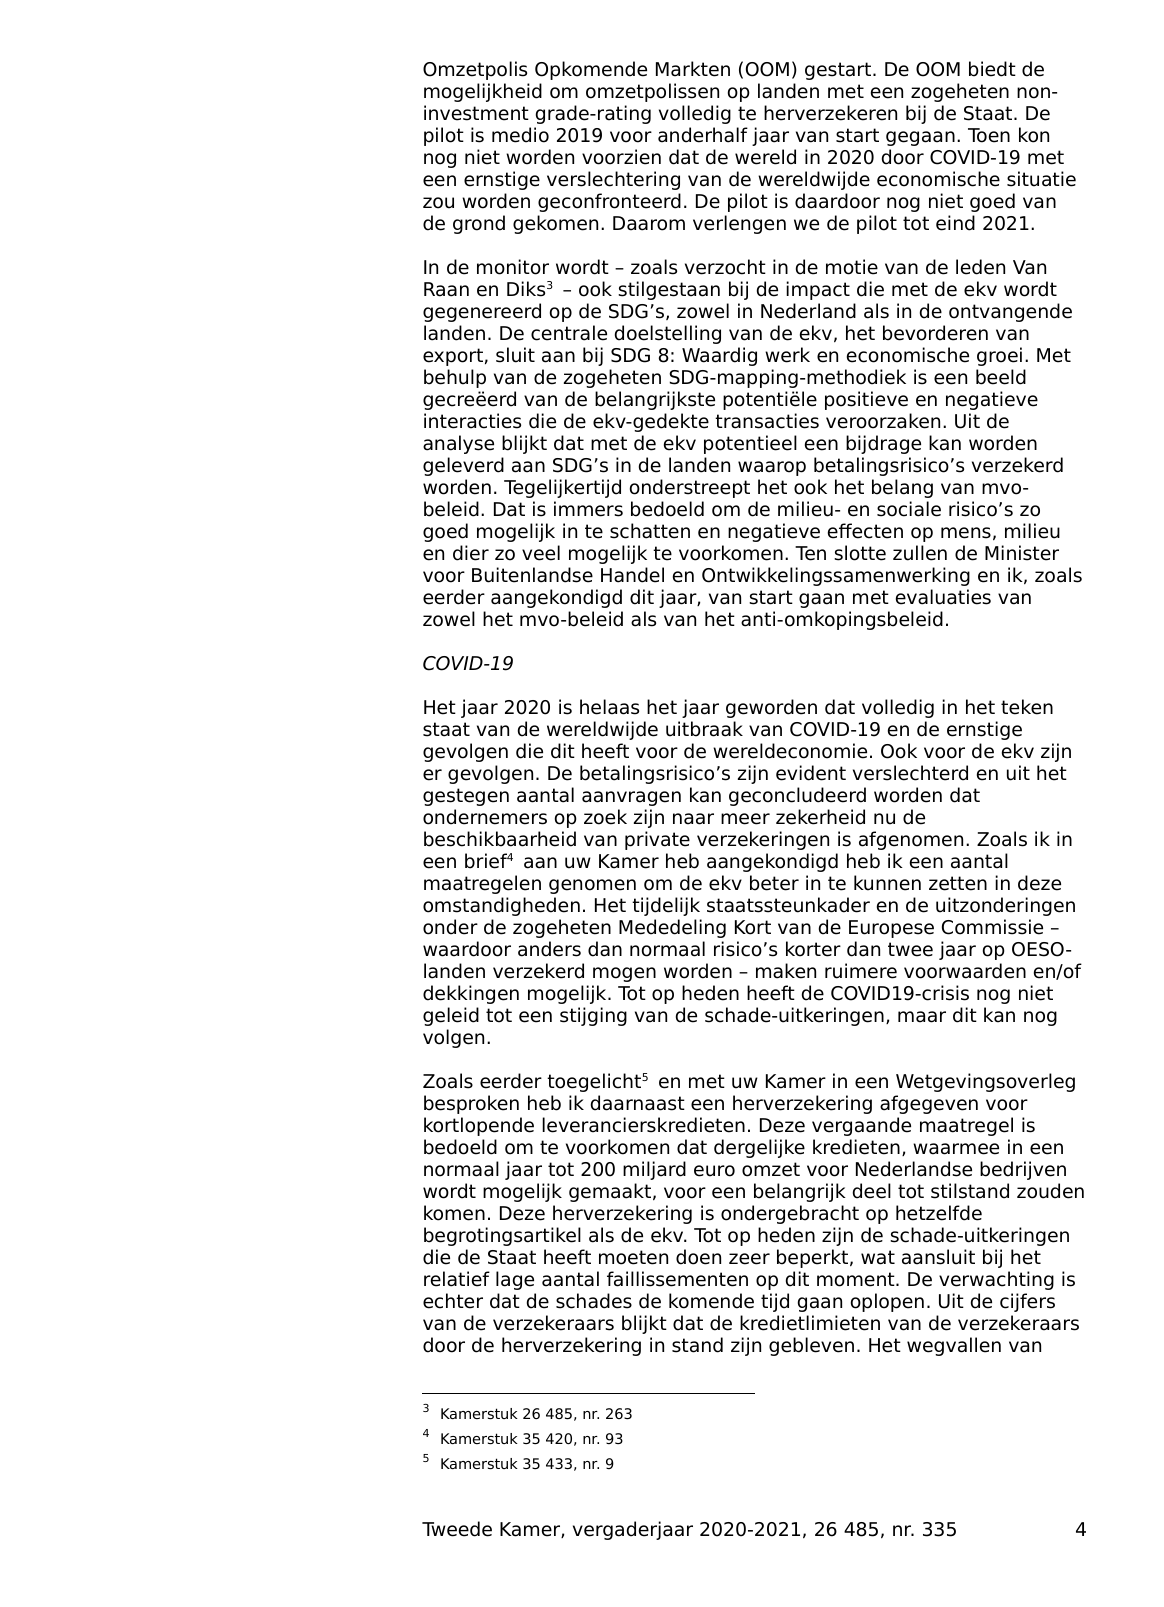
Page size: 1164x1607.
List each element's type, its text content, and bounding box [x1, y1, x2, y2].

text Het jaar 2020 is helaas het jaar geworden dat volledig in het teken staat van de wereldwijde uitbraak van COVID-19 en de ernstige gevolgen die dit heeft voor de wereldeconomie. Ook voor de ekv zijn er gevolgen. De betalingsrisico’s zijn evident verslechterd en uit het gestegen aantal aanvragen kan geconcludeerd worden dat ondernemers op zoek zijn naar meer zekerheid nu de beschikbaarheid van private verzekeringen is afgenomen. Zoals ik in een brief aan uw Kamer heb aangekondigd heb ik een aantal maatregelen genomen om de ekv beter in te kunnen zetten in deze omstandigheden. Het tijdelijk staatssteunkader en de uitzonderingen onder de zogeheten Mededeling Kort van de Europese Commissie – waardoor anders dan normaal risico’s korter dan twee jaar op OESO-landen verzekerd mogen worden – maken ruimere voorwaarden en/of dekkingen mogelijk. Tot op heden heeft de COVID19-crisis nog niet geleid tot een stijging van de schade-uitkeringen, maar dit kan nog volgen. [422, 697, 1087, 1049]
subtitle COVID-19 [422, 653, 1087, 675]
text Kamerstuk 35 420, nr. 93 [422, 1427, 1087, 1449]
text Kamerstuk 35 433, nr. 9 [422, 1452, 1087, 1474]
text Zoals eerder toegelicht en met uw Kamer in een Wetgevingsoverleg besproken heb ik daarnaast een herverzekering afgegeven voor kortlopende leverancierskredieten. Deze vergaande maatregel is bedoeld om te voorkomen dat dergelijke kredieten, waarmee in een normaal jaar tot 200 miljard euro omzet voor Nederlandse bedrijven wordt mogelijk gemaakt, voor een belangrijk deel tot stilstand zouden komen. Deze herverzekering is ondergebracht op hetzelfde begrotingsartikel als de ekv. Tot op heden zijn de schade-uitkeringen die de Staat heeft moeten doen zeer beperkt, wat aansluit bij het relatief lage aantal faillissementen op dit moment. De verwachting is echter dat de schades de komende tijd gaan oplopen. Uit de cijfers van de verzekeraars blijkt dat de kredietlimieten van de verzekeraars door de herverzekering in stand zijn gebleven. Het wegvallen van [422, 1071, 1087, 1357]
text Kamerstuk 26 485, nr. 263 [422, 1402, 1087, 1424]
text Omzetpolis Opkomende Markten (OOM) gestart. De OOM biedt de mogelijkheid om omzetpolissen op landen met een zogeheten non-investment grade-rating volledig te herverzekeren bij de Staat. De pilot is medio 2019 voor anderhalf jaar van start gegaan. Toen kon nog niet worden voorzien dat de wereld in 2020 door COVID-19 met een ernstige verslechtering van de wereldwijde economische situatie zou worden geconfronteerd. De pilot is daardoor nog niet goed van de grond gekomen. Daarom verlengen we de pilot tot eind 2021. [422, 59, 1087, 235]
text In de monitor wordt – zoals verzocht in de motie van de leden Van Raan en Diks – ook stilgestaan bij de impact die met de ekv wordt gegenereerd op de SDG’s, zowel in Nederland als in de ontvangende landen. De centrale doelstelling van de ekv, het bevorderen van export, sluit aan bij SDG 8: Waardig werk en economische groei. Met behulp van de zogeheten SDG-mapping-methodiek is een beeld gecreëerd van de belangrijkste potentiële positieve en negatieve interacties die de ekv-gedekte transacties veroorzaken. Uit de analyse blijkt dat met de ekv potentieel een bijdrage kan worden geleverd aan SDG’s in de landen waarop betalingsrisico’s verzekerd worden. Tegelijkertijd onderstreept het ook het belang van mvo-beleid. Dat is immers bedoeld om de milieu- en sociale risico’s zo goed mogelijk in te schatten en negatieve effecten op mens, milieu en dier zo veel mogelijk te voorkomen. Ten slotte zullen de Minister voor Buitenlandse Handel en Ontwikkelingssamenwerking en ik, zoals eerder aangekondigd dit jaar, van start gaan met evaluaties van zowel het mvo-beleid als van het anti-omkopingsbeleid. [422, 257, 1087, 631]
